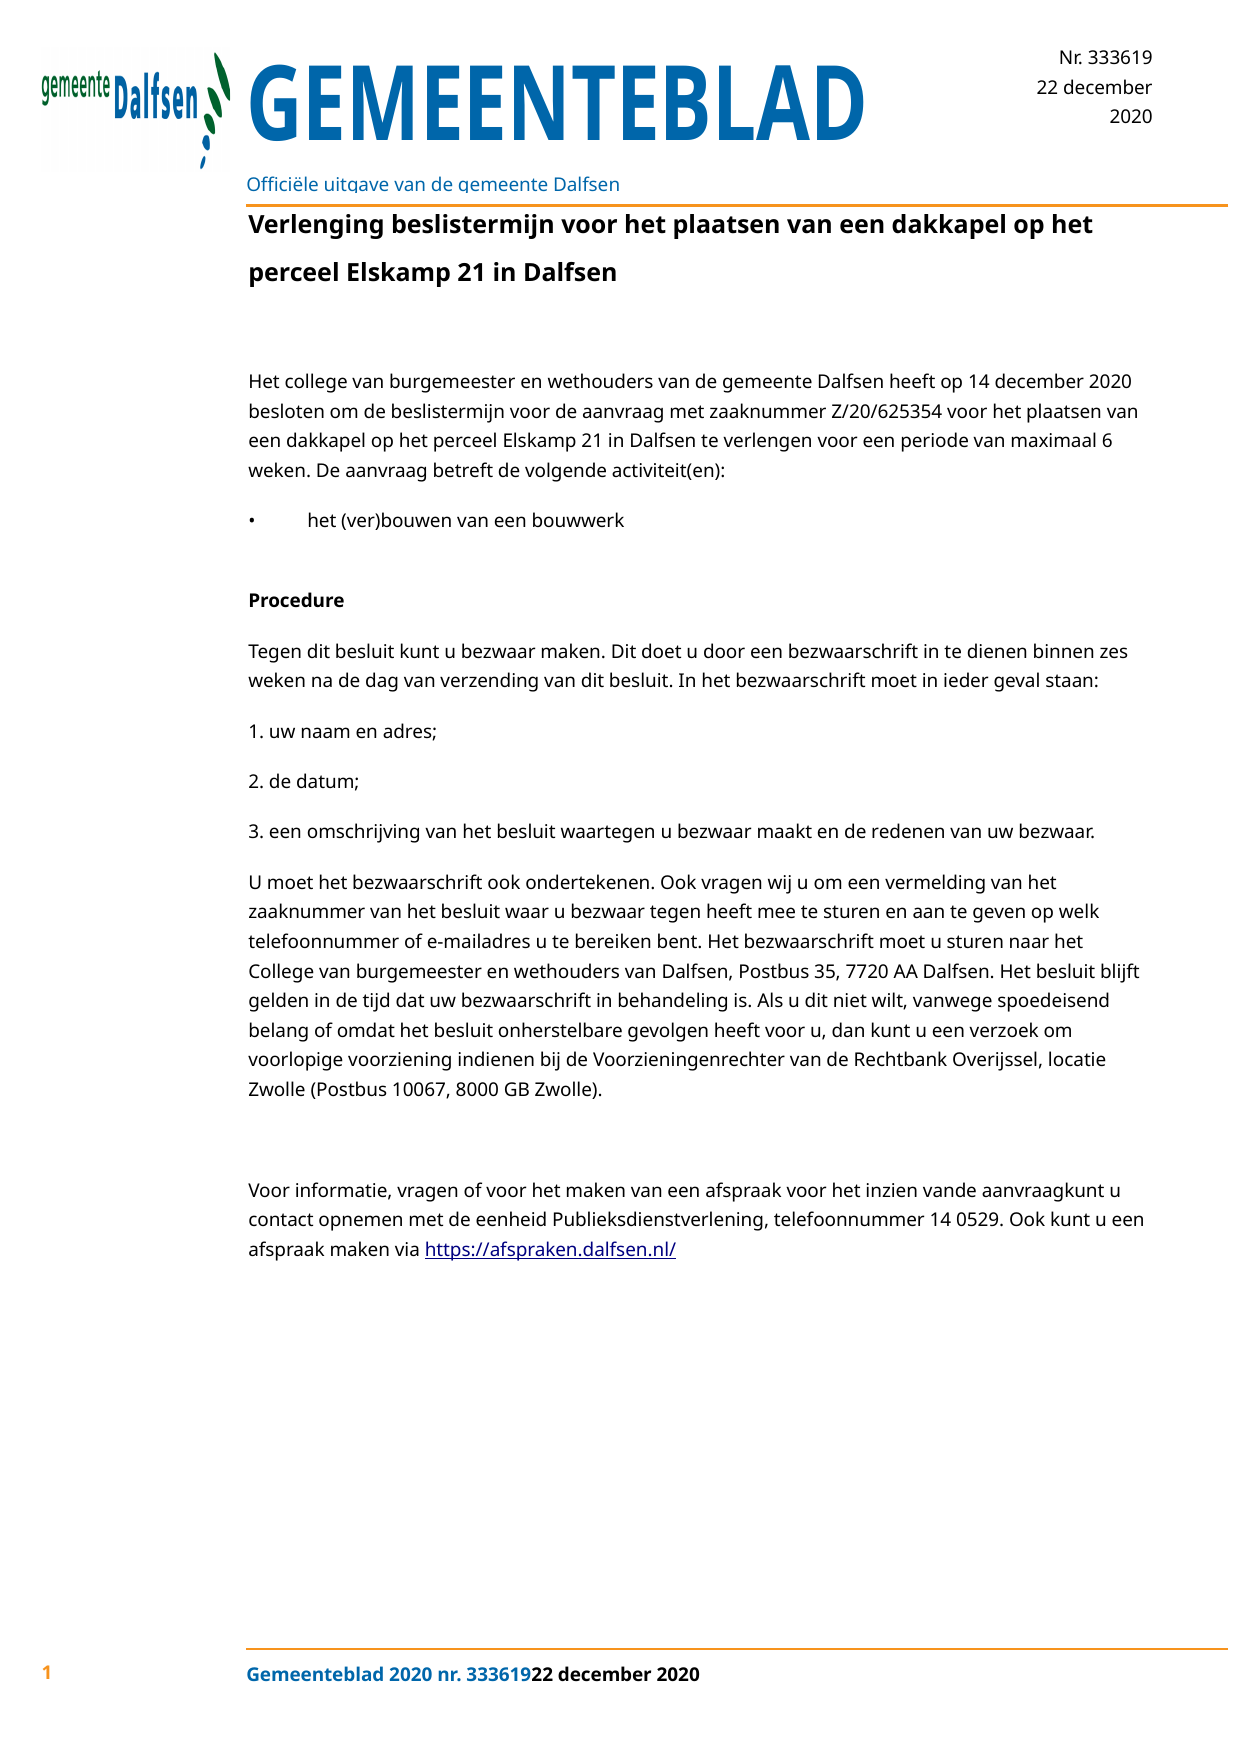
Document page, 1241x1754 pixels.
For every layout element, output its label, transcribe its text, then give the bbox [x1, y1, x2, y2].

text Procedure [248, 587, 1152, 613]
text 3. een omschrijving van het besluit waartegen u bezwaar maakt en de redenen van uw bezwaar. [248, 819, 1152, 844]
list het (ver)bouwen van een bouwwerk [248, 507, 1152, 533]
text Verlenging beslistermijn voor het plaatsen van een dakkapel op het perceel Elskamp 21 in Dalfsen [248, 207, 1152, 288]
text 2. de datum; [248, 768, 1152, 794]
text 1. uw naam en adres; [248, 718, 1152, 744]
text Het college van burgemeester en wethouders van de gemeente Dalfsen heeft op 14 december 2020 besloten om de beslistermijn voor de aanvraag met zaaknummer Z/20/625354 voor het plaatsen van een dakkapel op het perceel Elskamp 21 in Dalfsen te verlengen voor een periode van maximaal 6 weken. De aanvraag betreft de volgende activiteit(en): [248, 368, 1152, 483]
text U moet het bezwaarschrift ook ondertekenen. Ook vragen wij u om een vermelding van het zaaknummer van het besluit waar u bezwaar tegen heeft mee te sturen en aan te geven op welk telefoonnummer of e-mailadres u te bereiken bent. Het bezwaarschrift moet u sturen naar het College van burgemeester en wethouders van Dalfsen, Postbus 35, 7720 AA Dalfsen. Het besluit blijft gelden in de tijd dat uw bezwaarschrift in behandeling is. Als u dit niet wilt, vanwege spoedeisend belang of omdat het besluit onherstelbare gevolgen heeft voor u, dan kunt u een verzoek om voorlopige voorziening indienen bij de Voorzieningenrechter van de Rechtbank Overijssel, locatie Zwolle (Postbus 10067, 8000 GB Zwolle). [248, 869, 1152, 1102]
text Tegen dit besluit kunt u bezwaar maken. Dit doet u door een bezwaarschrift in te dienen binnen zes weken na de dag van verzending van dit besluit. In het bezwaarschrift moet in ieder geval staan: [248, 638, 1152, 693]
picture [41, 47, 231, 172]
text Voor informatie, vragen of voor het maken van een afspraak voor het inzien vande aanvraagkunt u contact opnemen met de eenheid Publieksdienstverlening, telefoonnummer 14 0529. Ook kunt u een afspraak maken via https://afspraken.dalfsen.nl/ [248, 1177, 1152, 1262]
